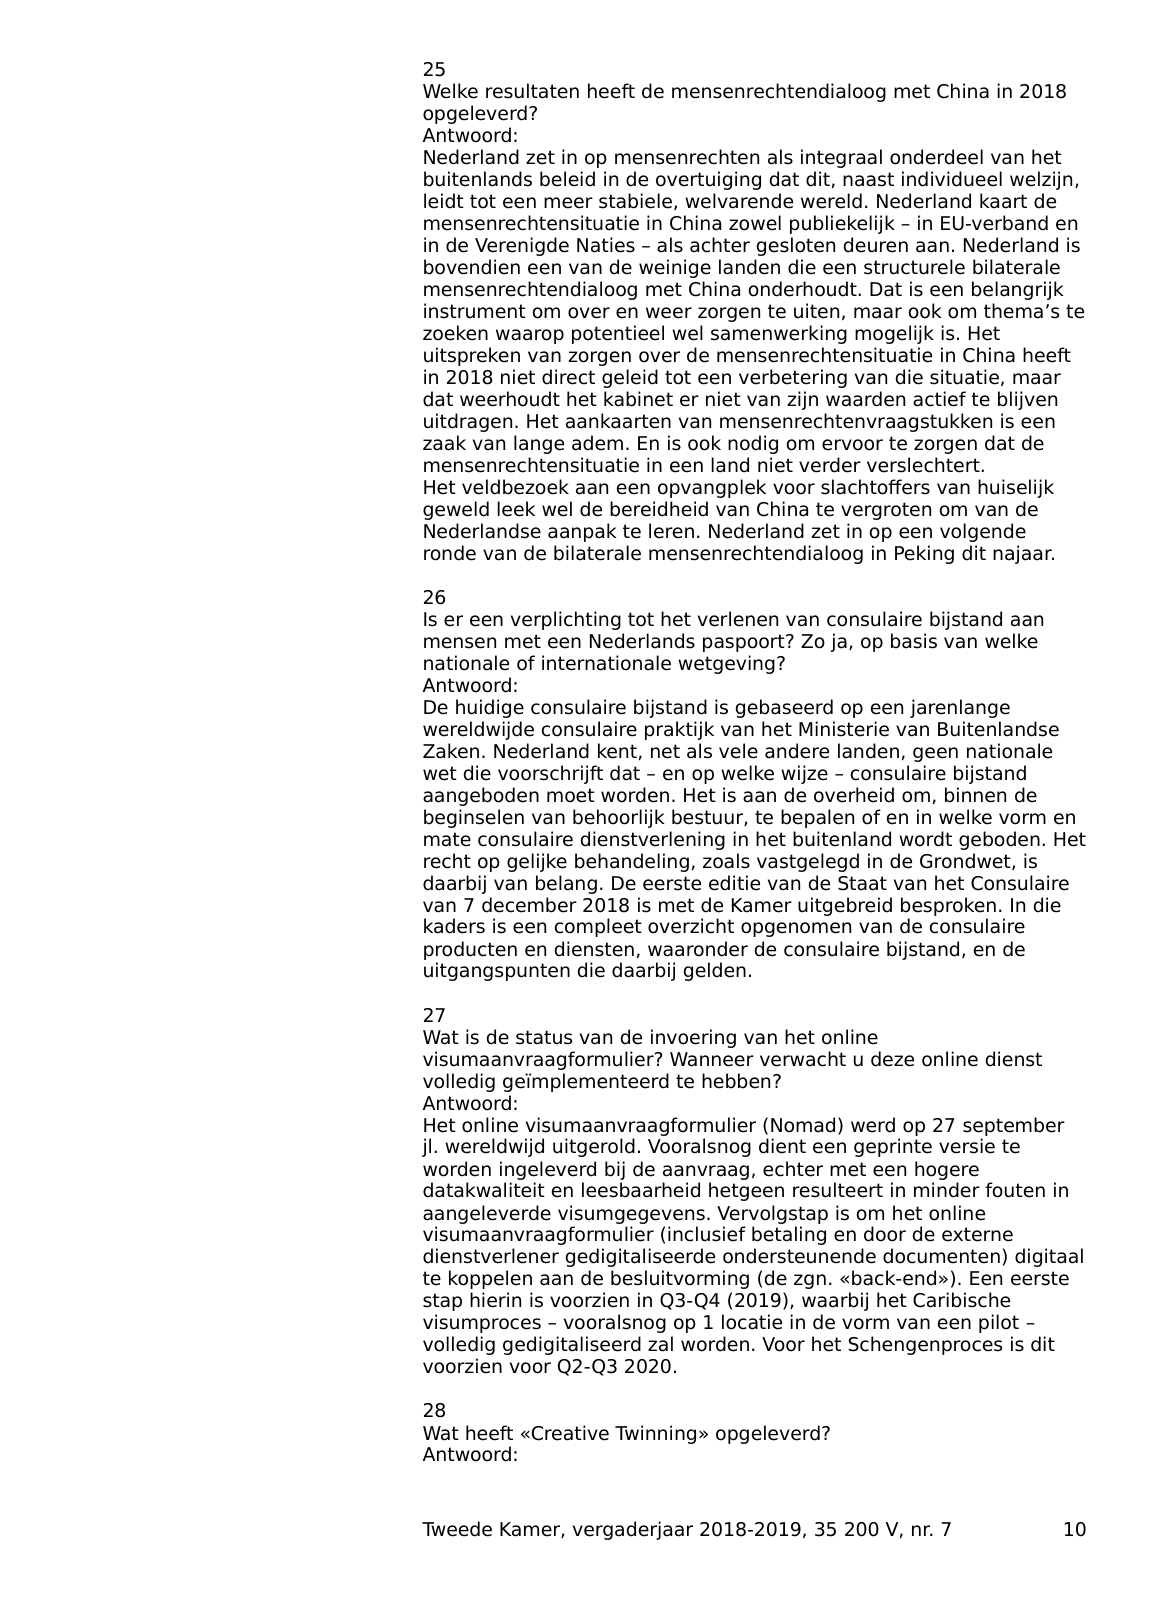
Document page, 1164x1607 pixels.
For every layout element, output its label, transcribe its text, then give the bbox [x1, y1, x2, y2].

text Wat heeft «Creative Twinning» opgeleverd? [422, 1422, 1087, 1444]
text Het online visumaanvraagformulier (Nomad) werd op 27 september jl. wereldwijd uitgerold. Vooralsnog dient een geprinte versie te worden ingeleverd bij de aanvraag, echter met een hogere datakwaliteit en leesbaarheid hetgeen resulteert in minder fouten in aangeleverde visumgegevens. Vervolgstap is om het online visumaanvraagformulier (inclusief betaling en door de externe dienstverlener gedigitaliseerde ondersteunende documenten) digitaal te koppelen aan de besluitvorming (de zgn. «back-end»). Een eerste stap hierin is voorzien in Q3-Q4 (2019), waarbij het Caribische visumproces – vooralsnog op 1 locatie in de vorm van een pilot – volledig gedigitaliseerd zal worden. Voor het Schengenproces is dit voorzien voor Q2-Q3 2020. [422, 1114, 1087, 1378]
text 27 [422, 1004, 1087, 1027]
text Is er een verplichting tot het verlenen van consulaire bijstand aan mensen met een Nederlands paspoort? Zo ja, op basis van welke nationale of internationale wetgeving? [422, 609, 1087, 675]
text Antwoord: [422, 1092, 1087, 1114]
text Antwoord: [422, 675, 1087, 697]
text 28 [422, 1400, 1087, 1422]
text Nederland zet in op mensenrechten als integraal onderdeel van het buitenlands beleid in de overtuiging dat dit, naast individueel welzijn, leidt tot een meer stabiele, welvarende wereld. Nederland kaart de mensenrechtensituatie in China zowel publiekelijk – in EU-verband en in de Verenigde Naties – als achter gesloten deuren aan. Nederland is bovendien een van de weinige landen die een structurele bilaterale mensenrechtendialoog met China onderhoudt. Dat is een belangrijk instrument om over en weer zorgen te uiten, maar ook om thema’s te zoeken waarop potentieel wel samenwerking mogelijk is. Het uitspreken van zorgen over de mensenrechtensituatie in China heeft in 2018 niet direct geleid tot een verbetering van die situatie, maar dat weerhoudt het kabinet er niet van zijn waarden actief te blijven uitdragen. Het aankaarten van mensenrechtenvraagstukken is een zaak van lange adem. En is ook nodig om ervoor te zorgen dat de mensenrechtensituatie in een land niet verder verslechtert. [422, 147, 1087, 477]
text 25 [422, 59, 1087, 81]
text 26 [422, 587, 1087, 609]
text Wat is de status van de invoering van het online visumaanvraagformulier? Wanneer verwacht u deze online dienst volledig geïmplementeerd te hebben? [422, 1027, 1087, 1092]
text Welke resultaten heeft de mensenrechtendialoog met China in 2018 opgeleverd? [422, 81, 1087, 125]
text De huidige consulaire bijstand is gebaseerd op een jarenlange wereldwijde consulaire praktijk van het Ministerie van Buitenlandse Zaken. Nederland kent, net als vele andere landen, geen nationale wet die voorschrijft dat – en op welke wijze – consulaire bijstand aangeboden moet worden. Het is aan de overheid om, binnen de beginselen van behoorlijk bestuur, te bepalen of en in welke vorm en mate consulaire dienstverlening in het buitenland wordt geboden. Het recht op gelijke behandeling, zoals vastgelegd in de Grondwet, is daarbij van belang. De eerste editie van de Staat van het Consulaire van 7 december 2018 is met de Kamer uitgebreid besproken. In die kaders is een compleet overzicht opgenomen van de consulaire producten en diensten, waaronder de consulaire bijstand, en de uitgangspunten die daarbij gelden. [422, 697, 1087, 982]
text Antwoord: [422, 125, 1087, 147]
text Antwoord: [422, 1444, 1087, 1466]
text Het veldbezoek aan een opvangplek voor slachtoffers van huiselijk geweld leek wel de bereidheid van China te vergroten om van de Nederlandse aanpak te leren. Nederland zet in op een volgende ronde van de bilaterale mensenrechtendialoog in Peking dit najaar. [422, 477, 1087, 564]
